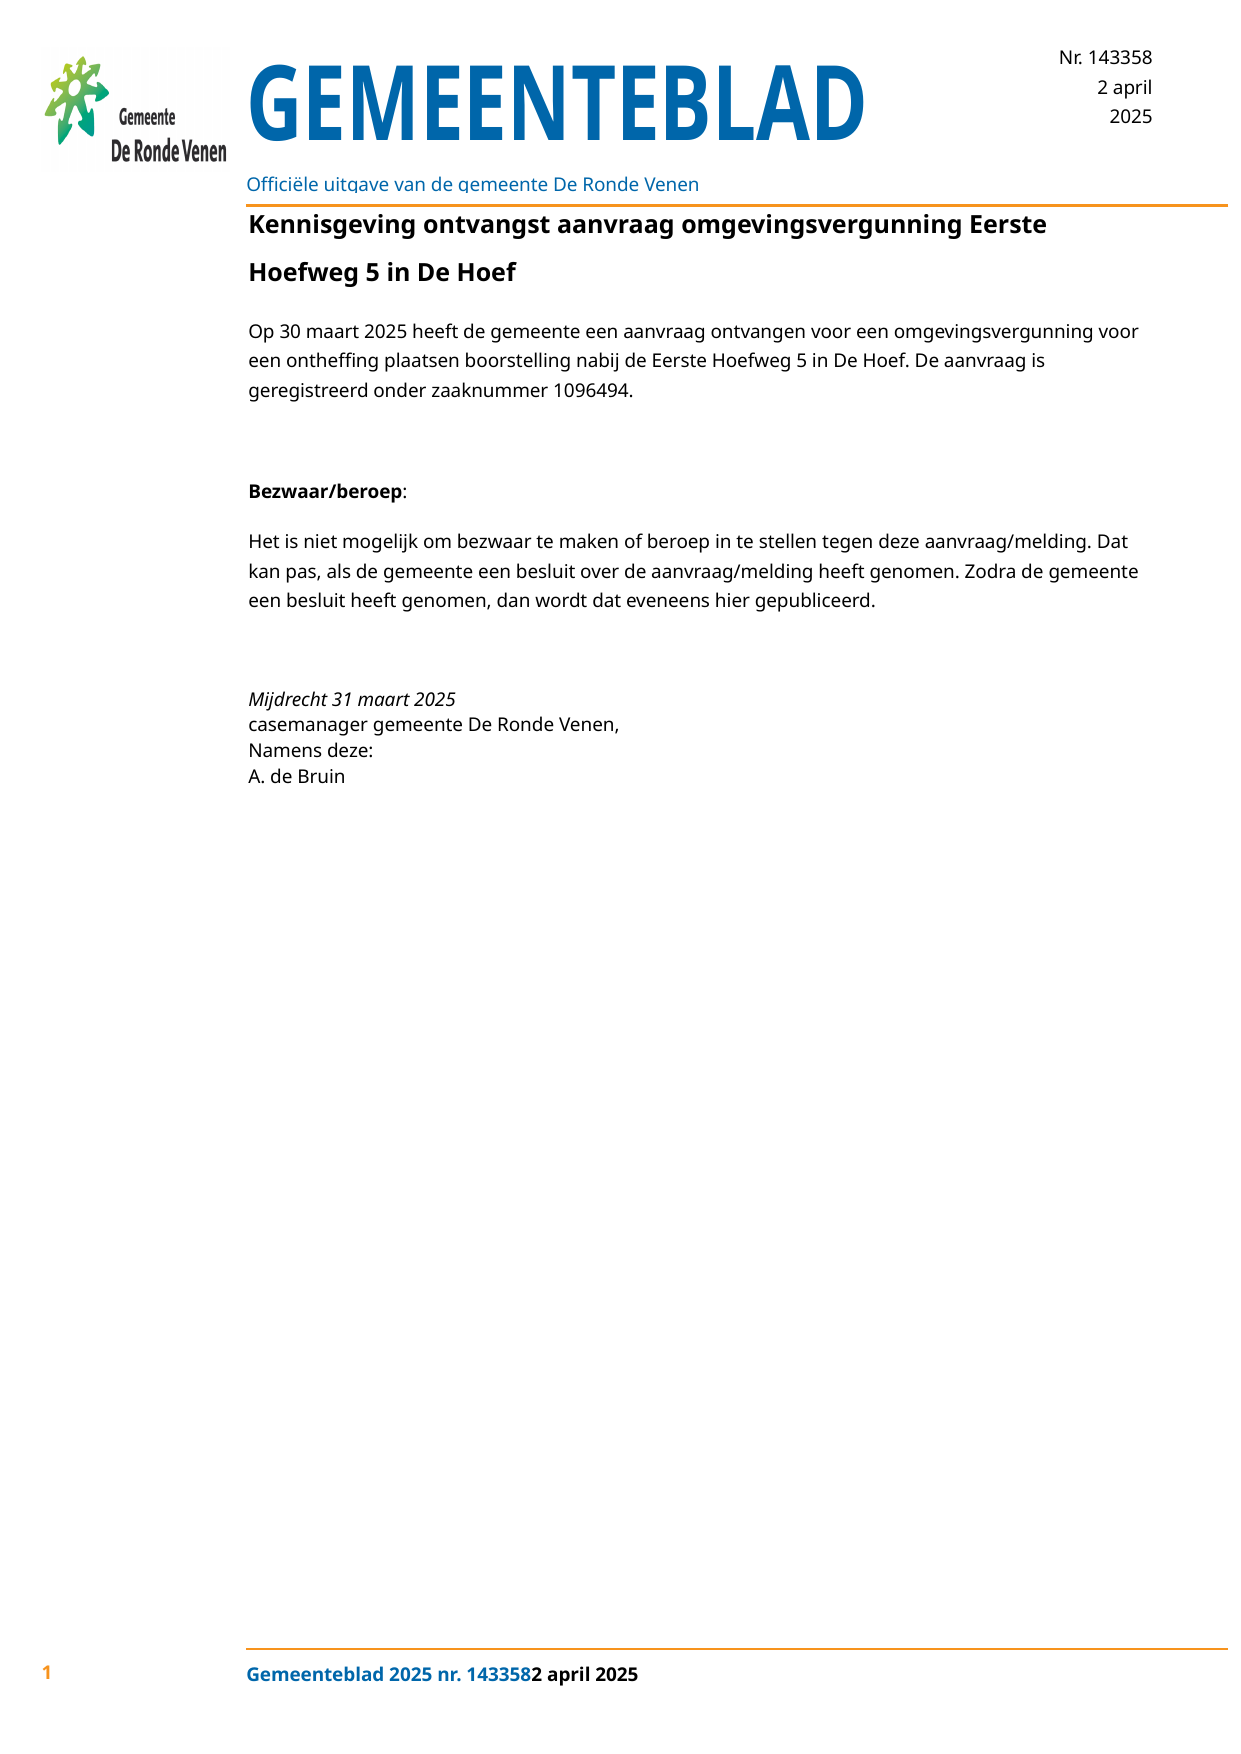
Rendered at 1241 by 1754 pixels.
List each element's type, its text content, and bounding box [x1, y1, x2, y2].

text Namens deze: [248, 737, 1152, 763]
picture [41, 47, 231, 172]
text Mijdrecht 31 maart 2025 [248, 686, 1152, 711]
text Bezwaar/beroep: [248, 478, 1152, 504]
text Kennisgeving ontvangst aanvraag omgevingsvergunning Eerste Hoefweg 5 in De Hoef [248, 207, 1152, 288]
text A. de Bruin [248, 763, 1152, 789]
text Op 30 maart 2025 heeft de gemeente een aanvraag ontvangen voor een omgevingsvergunning voor een ontheffing plaatsen boorstelling nabij de Eerste Hoefweg 5 in De Hoef. De aanvraag is geregistreerd onder zaaknummer 1096494. [248, 318, 1152, 403]
text casemanager gemeente De Ronde Venen, [248, 711, 1152, 737]
text Het is niet mogelijk om bezwaar te maken of beroep in te stellen tegen deze aanvraag/melding. Dat kan pas, als de gemeente een besluit over de aanvraag/melding heeft genomen. Zodra de gemeente een besluit heeft genomen, dan wordt dat eveneens hier gepubliceerd. [248, 528, 1152, 613]
